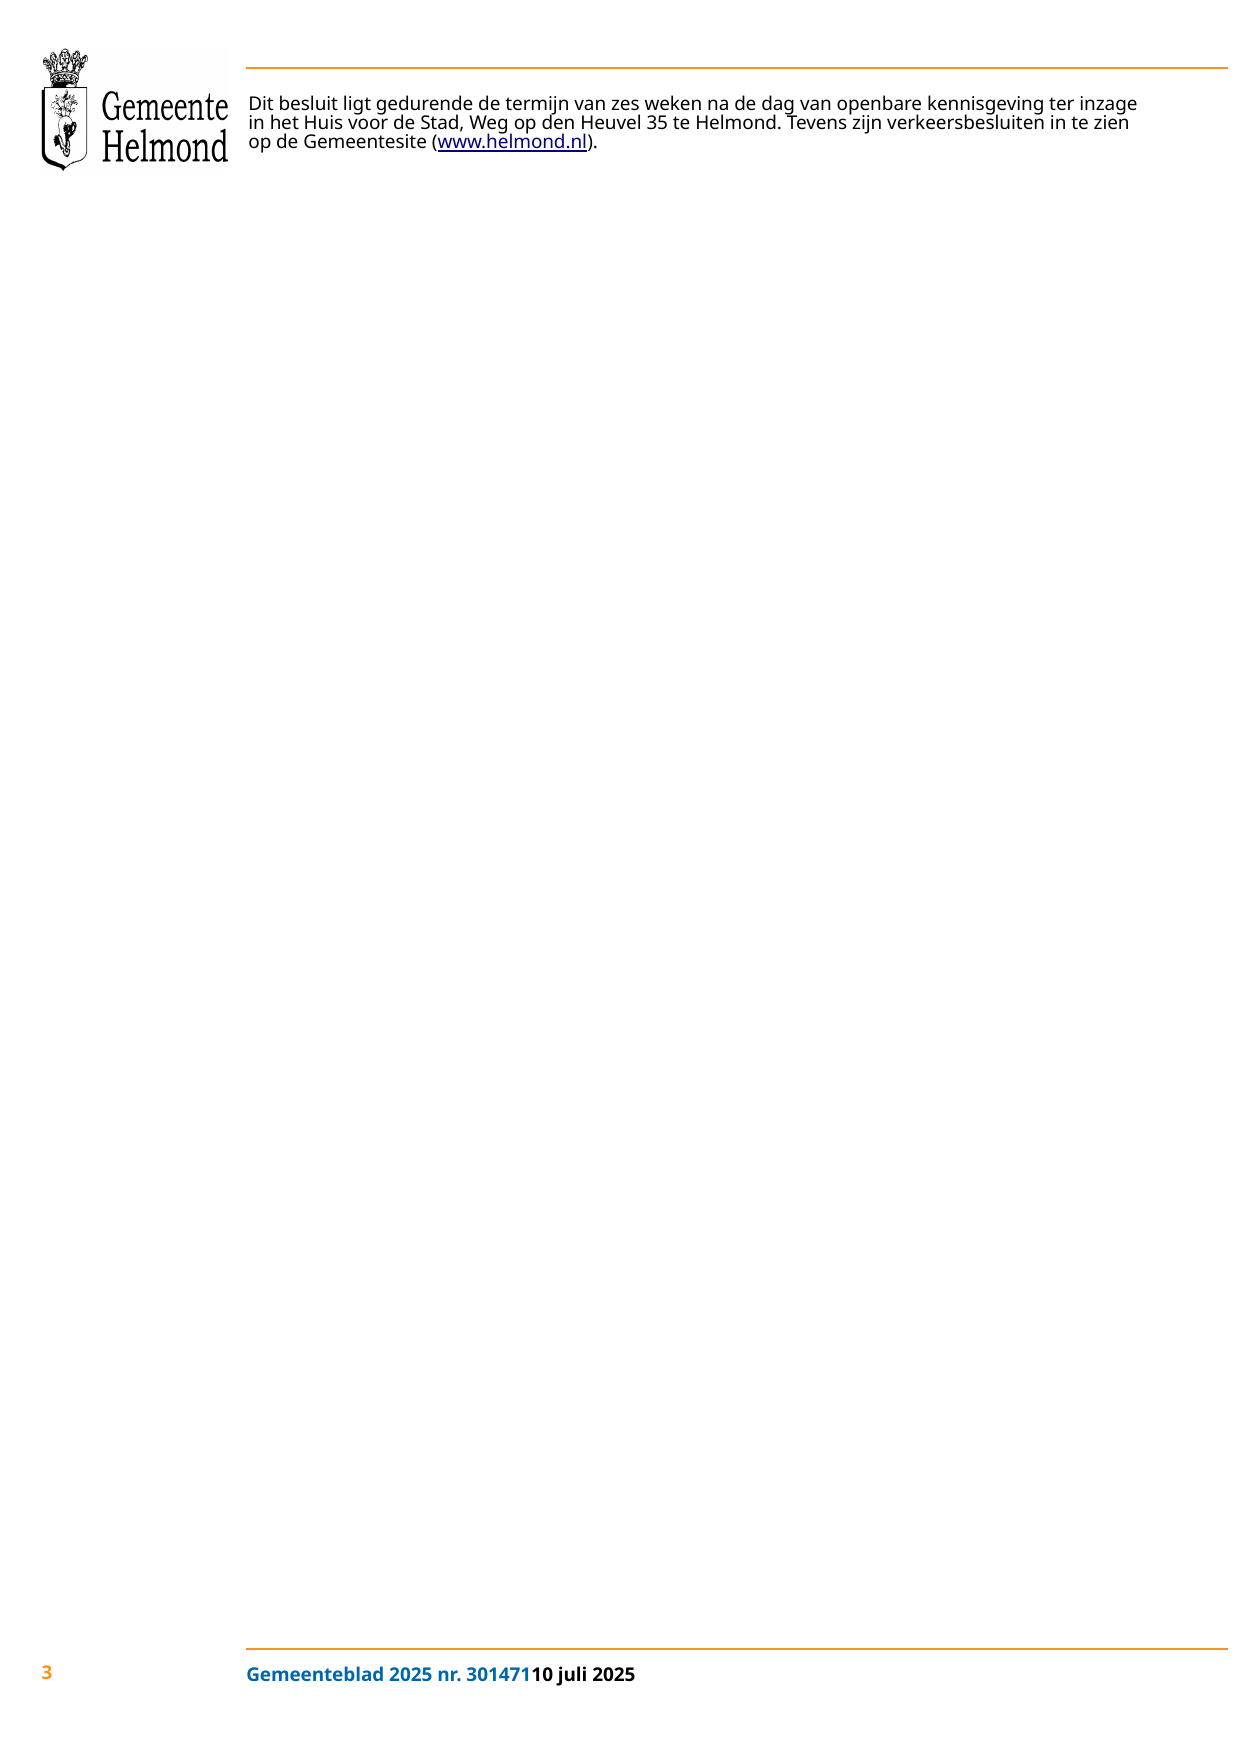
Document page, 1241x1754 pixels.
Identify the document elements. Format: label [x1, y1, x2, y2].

picture [41, 47, 231, 172]
